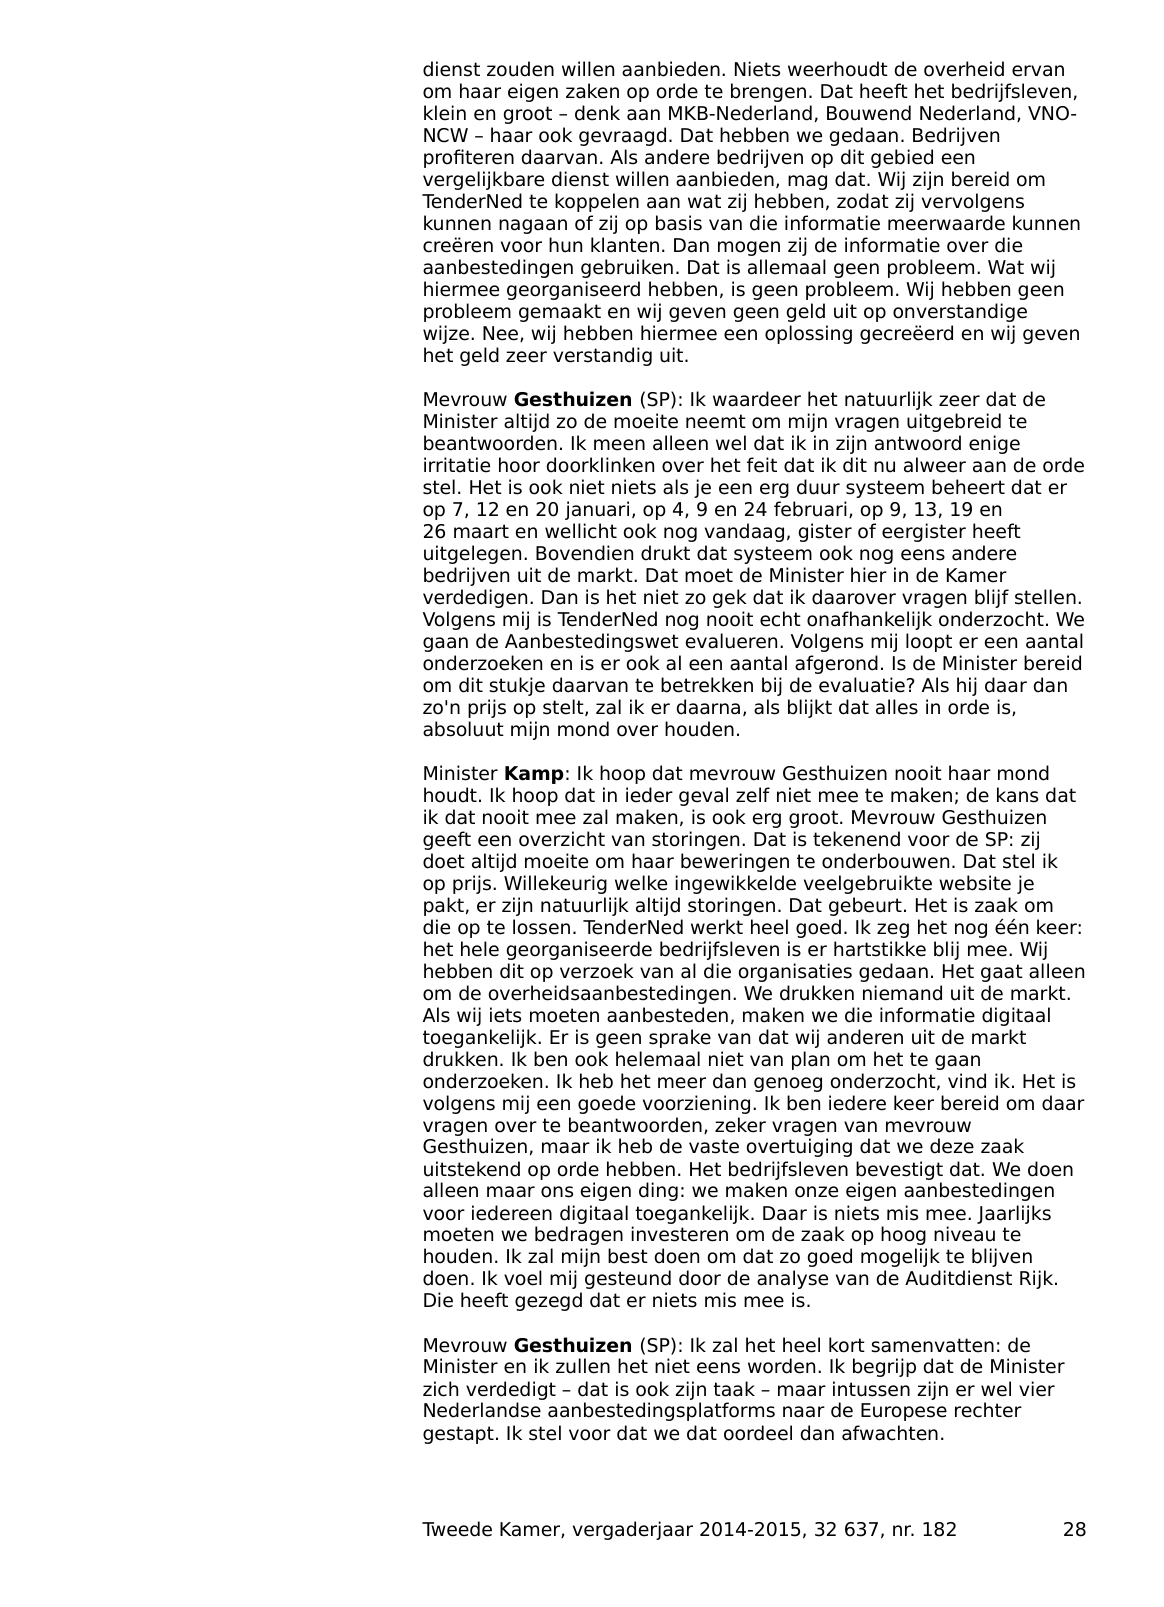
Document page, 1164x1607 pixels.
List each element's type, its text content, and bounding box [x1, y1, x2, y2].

text Mevrouw Gesthuizen (SP): Ik zal het heel kort samenvatten: de Minister en ik zullen het niet eens worden. Ik begrijp dat de Minister zich verdedigt – dat is ook zijn taak – maar intussen zijn er wel vier Nederlandse aanbestedingsplatforms naar de Europese rechter gestapt. Ik stel voor dat we dat oordeel dan afwachten. [422, 1334, 1087, 1444]
text Volgens mij is TenderNed nog nooit echt onafhankelijk onderzocht. We gaan de Aanbestedingswet evalueren. Volgens mij loopt er een aantal onderzoeken en is er ook al een aantal afgerond. Is de Minister bereid om dit stukje daarvan te betrekken bij de evaluatie? Als hij daar dan zo'n prijs op stelt, zal ik er daarna, als blijkt dat alles in orde is, absoluut mijn mond over houden. [422, 609, 1087, 741]
text Mevrouw Gesthuizen (SP): Ik waardeer het natuurlijk zeer dat de Minister altijd zo de moeite neemt om mijn vragen uitgebreid te beantwoorden. Ik meen alleen wel dat ik in zijn antwoord enige irritatie hoor doorklinken over het feit dat ik dit nu alweer aan de orde stel. Het is ook niet niets als je een erg duur systeem beheert dat er op 7, 12 en 20 januari, op 4, 9 en 24 februari, op 9, 13, 19 en 26 maart en wellicht ook nog vandaag, gister of eergister heeft uitgelegen. Bovendien drukt dat systeem ook nog eens andere bedrijven uit de markt. Dat moet de Minister hier in de Kamer verdedigen. Dan is het niet zo gek dat ik daarover vragen blijf stellen. [422, 389, 1087, 609]
text Minister Kamp: Ik hoop dat mevrouw Gesthuizen nooit haar mond houdt. Ik hoop dat in ieder geval zelf niet mee te maken; de kans dat ik dat nooit mee zal maken, is ook erg groot. Mevrouw Gesthuizen geeft een overzicht van storingen. Dat is tekenend voor de SP: zij doet altijd moeite om haar beweringen te onderbouwen. Dat stel ik op prijs. Willekeurig welke ingewikkelde veelgebruikte website je pakt, er zijn natuurlijk altijd storingen. Dat gebeurt. Het is zaak om die op te lossen. TenderNed werkt heel goed. Ik zeg het nog één keer: het hele georganiseerde bedrijfsleven is er hartstikke blij mee. Wij hebben dit op verzoek van al die organisaties gedaan. Het gaat alleen om de overheidsaanbestedingen. We drukken niemand uit de markt. Als wij iets moeten aanbesteden, maken we die informatie digitaal toegankelijk. Er is geen sprake van dat wij anderen uit de markt drukken. Ik ben ook helemaal niet van plan om het te gaan onderzoeken. Ik heb het meer dan genoeg onderzocht, vind ik. Het is volgens mij een goede voorziening. Ik ben iedere keer bereid om daar vragen over te beantwoorden, zeker vragen van mevrouw Gesthuizen, maar ik heb de vaste overtuiging dat we deze zaak uitstekend op orde hebben. Het bedrijfsleven bevestigt dat. We doen alleen maar ons eigen ding: we maken onze eigen aanbestedingen voor iedereen digitaal toegankelijk. Daar is niets mis mee. Jaarlijks moeten we bedragen investeren om de zaak op hoog niveau te houden. Ik zal mijn best doen om dat zo goed mogelijk te blijven doen. Ik voel mij gesteund door de analyse van de Auditdienst Rijk. Die heeft gezegd dat er niets mis mee is. [422, 763, 1087, 1312]
text dienst zouden willen aanbieden. Niets weerhoudt de overheid ervan om haar eigen zaken op orde te brengen. Dat heeft het bedrijfsleven, klein en groot – denk aan MKB-Nederland, Bouwend Nederland, VNO-NCW – haar ook gevraagd. Dat hebben we gedaan. Bedrijven profiteren daarvan. Als andere bedrijven op dit gebied een vergelijkbare dienst willen aanbieden, mag dat. Wij zijn bereid om TenderNed te koppelen aan wat zij hebben, zodat zij vervolgens kunnen nagaan of zij op basis van die informatie meerwaarde kunnen creëren voor hun klanten. Dan mogen zij de informatie over die aanbestedingen gebruiken. Dat is allemaal geen probleem. Wat wij hiermee georganiseerd hebben, is geen probleem. Wij hebben geen probleem gemaakt en wij geven geen geld uit op onverstandige wijze. Nee, wij hebben hiermee een oplossing gecreëerd en wij geven het geld zeer verstandig uit. [422, 59, 1087, 367]
